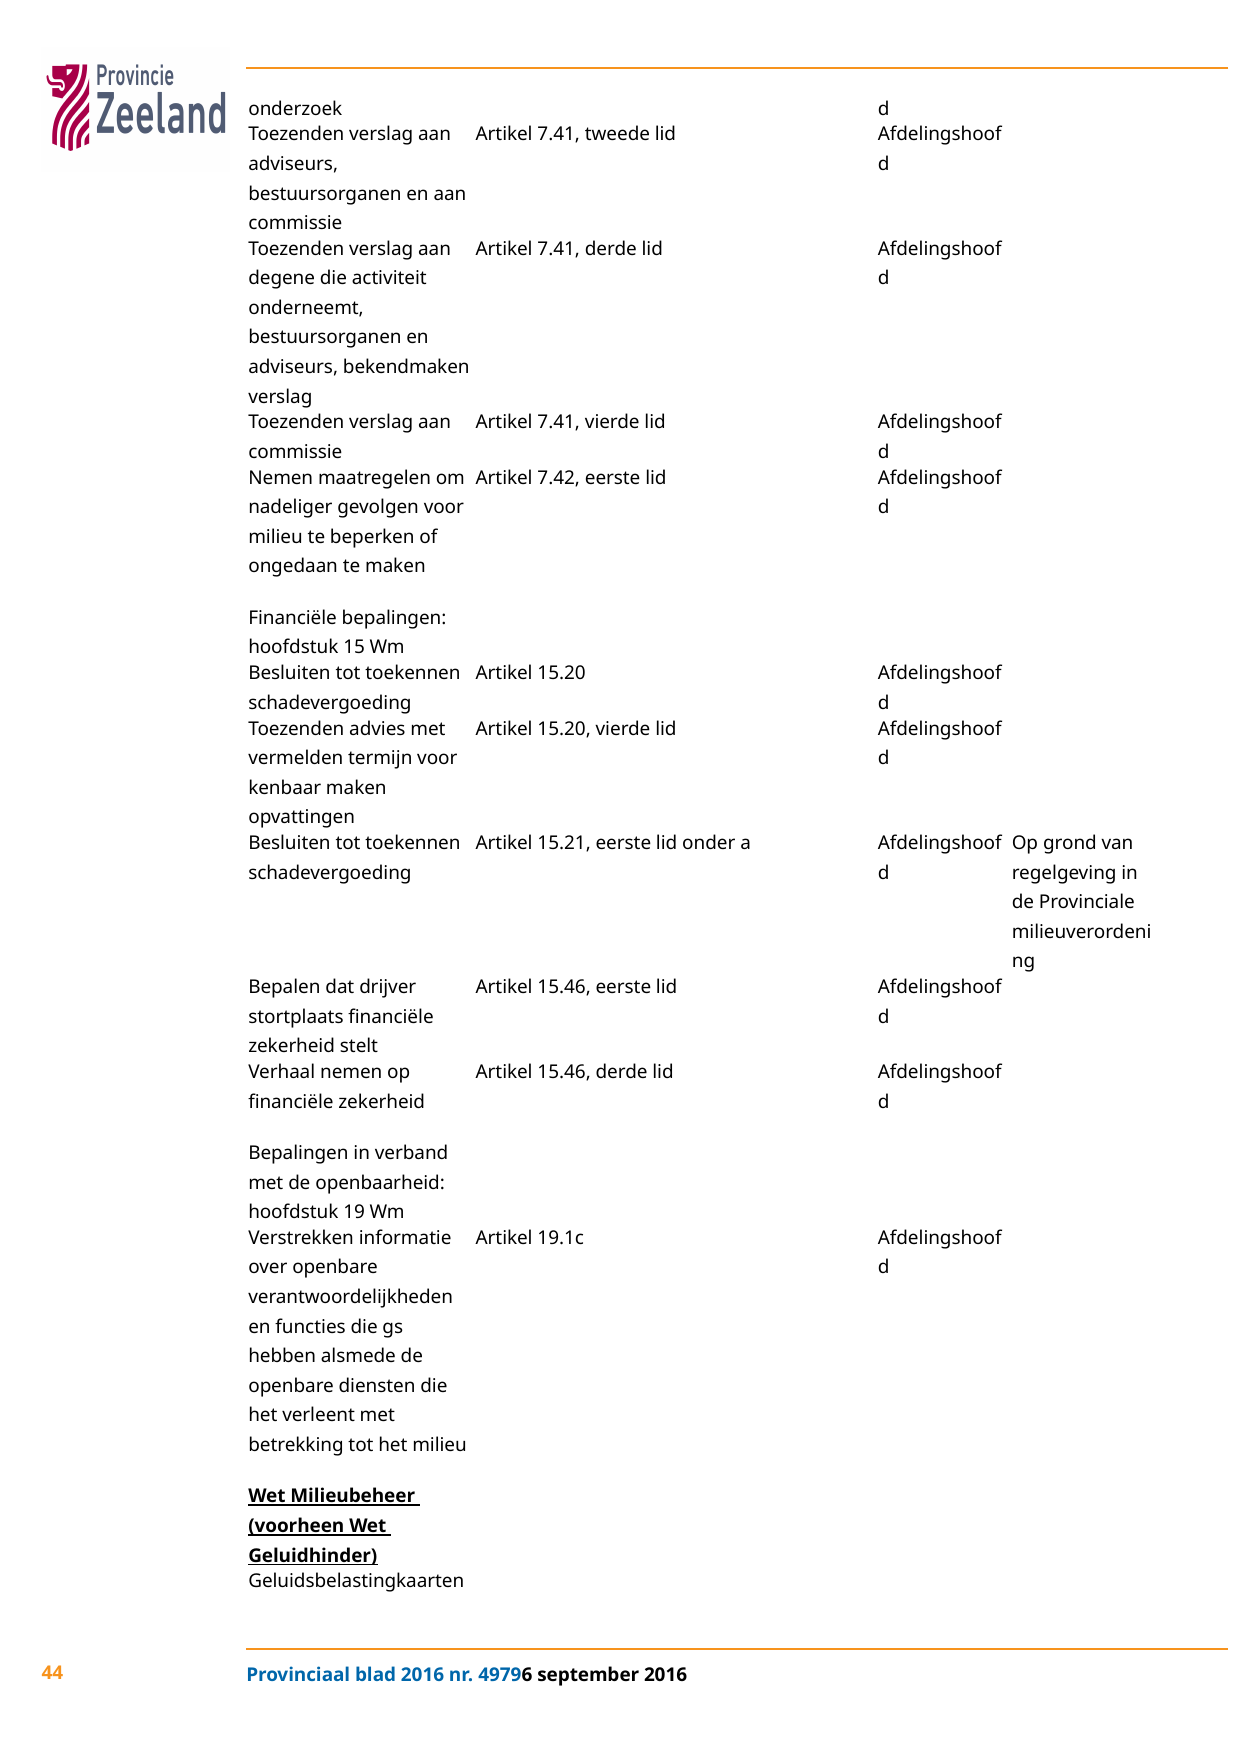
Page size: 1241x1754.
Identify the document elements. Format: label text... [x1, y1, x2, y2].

table_cell [475, 579, 878, 604]
table_cell Afdelingshoofd [878, 409, 1012, 464]
table_cell Verhaal nemen op financiële zekerheid [248, 1058, 475, 1113]
table_cell Nemen maatregelen om nadeliger gevolgen voor milieu te beperken of ongedaan te maken [248, 464, 475, 578]
table_cell Afdelingshoofd [878, 235, 1012, 409]
table_cell [475, 604, 878, 659]
table_cell [878, 1483, 1012, 1568]
table_cell Toezenden verslag aan adviseurs, bestuursorganen en aan commissie [248, 121, 475, 235]
table_cell [475, 1114, 878, 1139]
table_cell [1012, 235, 1152, 409]
table_cell [475, 1483, 878, 1568]
table_cell [1012, 579, 1152, 604]
table_cell [1012, 95, 1152, 121]
table_cell Financiële bepalingen: hoofdstuk 15 Wm [248, 604, 475, 659]
table_cell [1012, 1568, 1152, 1593]
table_cell Afdelingshoofd [878, 464, 1012, 578]
table_cell Geluidsbelastingkaarten [248, 1568, 475, 1593]
table_cell [1012, 464, 1152, 578]
table_cell [475, 95, 878, 121]
table_cell [1012, 604, 1152, 659]
table_cell Artikel 15.46, derde lid [475, 1058, 878, 1113]
table_cell d [878, 95, 1012, 121]
table_cell [248, 1114, 475, 1139]
table_cell Toezenden verslag aan commissie [248, 409, 475, 464]
table_cell [248, 579, 475, 604]
table_cell [878, 1457, 1012, 1483]
table_cell [1012, 660, 1152, 715]
table_cell Artikel 7.41, vierde lid [475, 409, 878, 464]
table_cell Besluiten tot toekennen schadevergoeding [248, 829, 475, 973]
table_cell Afdelingshoofd [878, 1224, 1012, 1457]
table_cell [475, 1139, 878, 1224]
table_cell Verstrekken informatie over openbare verantwoordelijkheden en functies die gs hebben alsmede de openbare diensten die het verleent met betrekking tot het milieu [248, 1224, 475, 1457]
table_cell Toezenden advies met vermelden termijn voor kenbaar maken opvattingen [248, 715, 475, 829]
table_cell [1012, 1224, 1152, 1457]
table_cell Op grond van regelgeving in de Provinciale milieuverordening [1012, 829, 1152, 973]
table_cell Bepalingen in verband met de openbaarheid: hoofdstuk 19 Wm [248, 1139, 475, 1224]
table_cell [878, 1139, 1012, 1224]
table_cell [878, 604, 1012, 659]
table_cell [1012, 1058, 1152, 1113]
table_cell Bepalen dat drijver stortplaats financiële zekerheid stelt [248, 973, 475, 1058]
table_cell Afdelingshoofd [878, 973, 1012, 1058]
table_cell [248, 1457, 475, 1483]
table_cell Artikel 7.42, eerste lid [475, 464, 878, 578]
table_cell [1012, 1114, 1152, 1139]
table_cell Afdelingshoofd [878, 715, 1012, 829]
table_cell Artikel 15.46, eerste lid [475, 973, 878, 1058]
table_cell [1012, 715, 1152, 829]
table_cell Afdelingshoofd [878, 121, 1012, 235]
table_cell Wet Milieubeheer (voorheen Wet Geluidhinder) [248, 1483, 475, 1568]
table_cell [475, 1568, 878, 1593]
table_cell Artikel 15.20 [475, 660, 878, 715]
table_cell [1012, 1457, 1152, 1483]
table_cell Artikel 15.20, vierde lid [475, 715, 878, 829]
table_cell Afdelingshoofd [878, 660, 1012, 715]
table_cell [878, 1568, 1012, 1593]
table_cell [1012, 121, 1152, 235]
table_cell Afdelingshoofd [878, 1058, 1012, 1113]
table_cell [1012, 1483, 1152, 1568]
table_cell [878, 579, 1012, 604]
table_cell Besluiten tot toekennen schadevergoeding [248, 660, 475, 715]
table_cell Artikel 19.1c [475, 1224, 878, 1457]
picture [41, 47, 231, 172]
table_cell Artikel 15.21, eerste lid onder a [475, 829, 878, 973]
table_cell Afdelingshoofd [878, 829, 1012, 973]
table_cell [878, 1114, 1012, 1139]
table_cell [1012, 973, 1152, 1058]
table_cell [1012, 409, 1152, 464]
table_cell Artikel 7.41, derde lid [475, 235, 878, 409]
table_cell [1012, 1139, 1152, 1224]
table_cell [475, 1457, 878, 1483]
table_cell Toezenden verslag aan degene die activiteit onderneemt, bestuursorganen en adviseurs, bekendmaken verslag [248, 235, 475, 409]
table_cell Artikel 7.41, tweede lid [475, 121, 878, 235]
table_cell onderzoek [248, 95, 475, 121]
